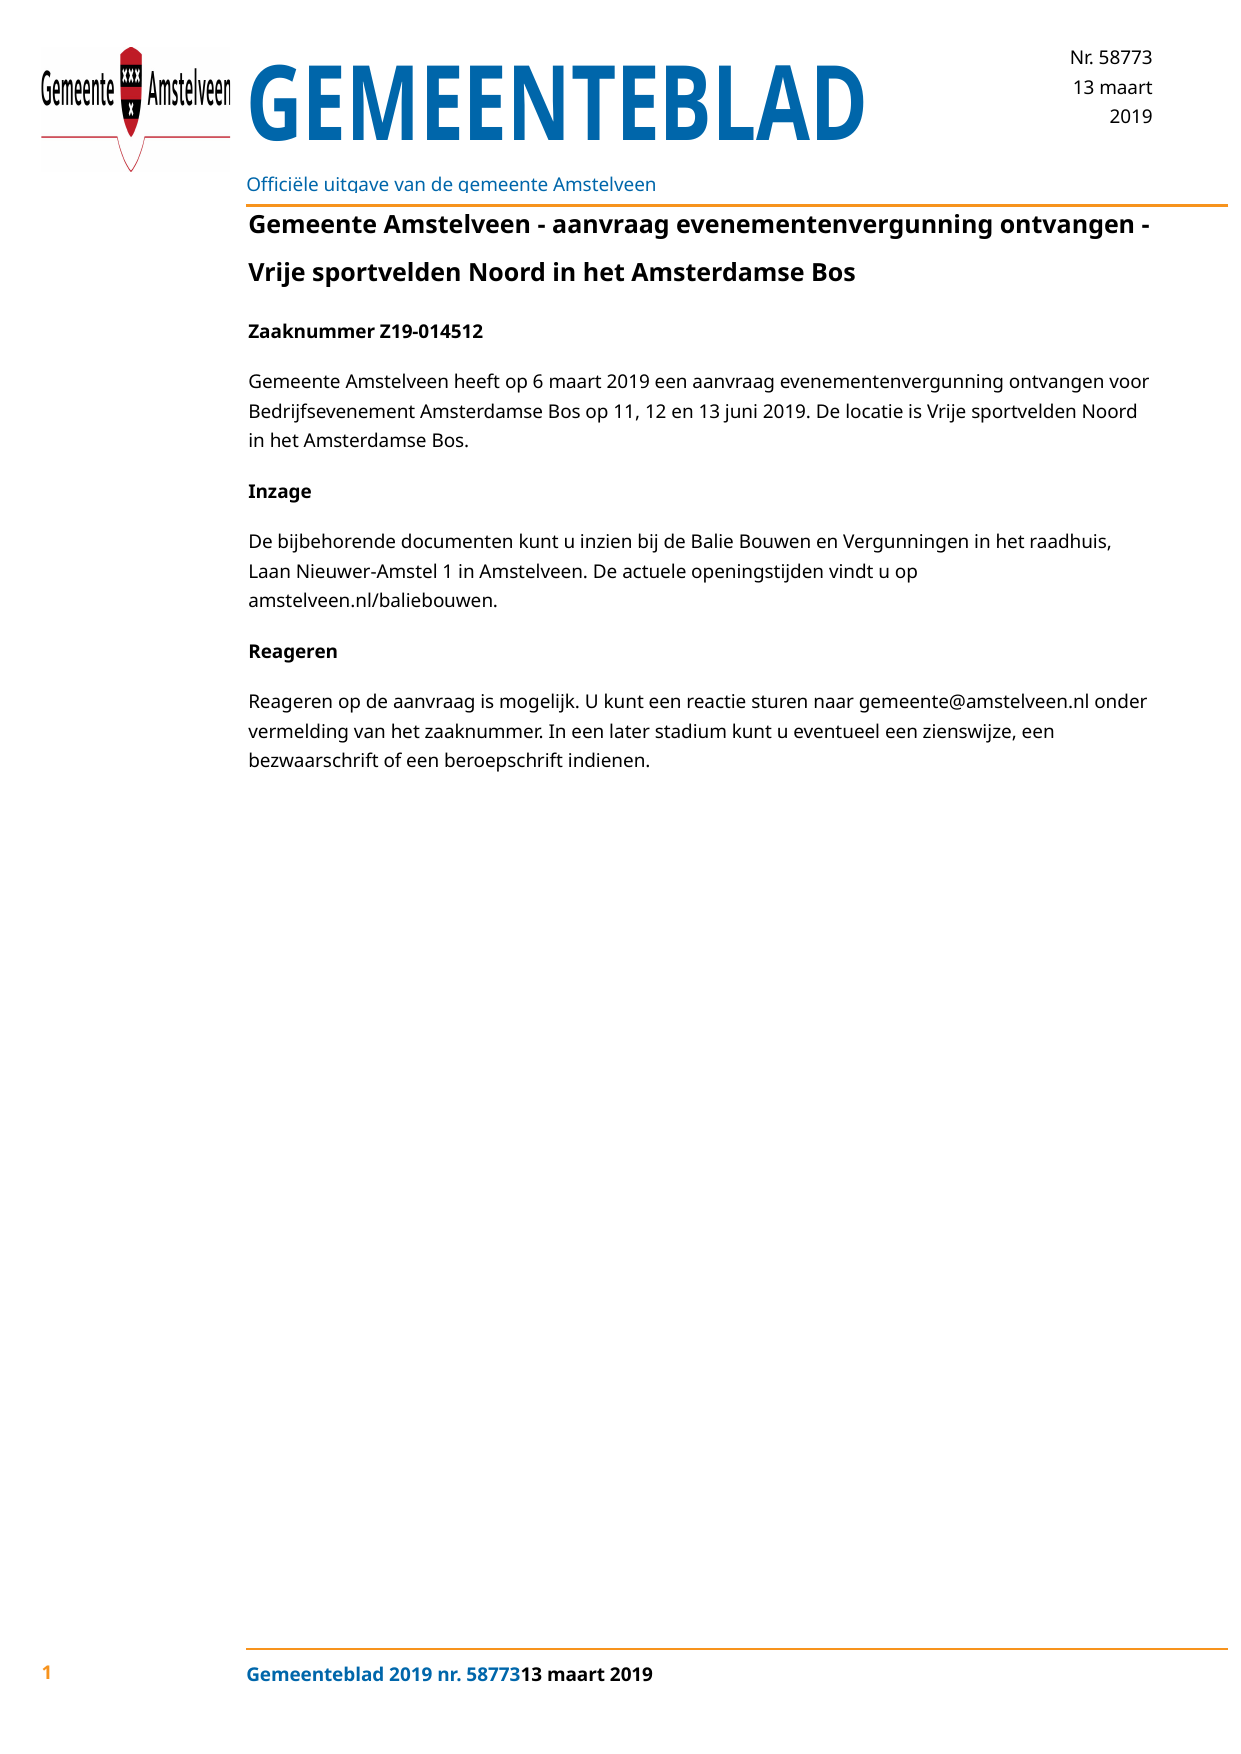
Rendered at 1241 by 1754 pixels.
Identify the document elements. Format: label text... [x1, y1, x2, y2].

text Gemeente Amstelveen heeft op 6 maart 2019 een aanvraag evenementenvergunning ontvangen voor Bedrijfsevenement Amsterdamse Bos op 11, 12 en 13 juni 2019. De locatie is Vrije sportvelden Noord in het Amsterdamse Bos. [248, 368, 1152, 453]
text Reageren [248, 638, 1152, 664]
picture [41, 47, 231, 172]
text Inzage [248, 478, 1152, 504]
text Reageren op de aanvraag is mogelijk. U kunt een reactie sturen naar gemeente@amstelveen.nl onder vermelding van het zaaknummer. In een later stadium kunt u eventueel een zienswijze, een bezwaarschrift of een beroepschrift indienen. [248, 688, 1152, 773]
text De bijbehorende documenten kunt u inzien bij de Balie Bouwen en Vergunningen in het raadhuis, Laan Nieuwer-Amstel 1 in Amstelveen. De actuele openingstijden vindt u op amstelveen.nl/baliebouwen. [248, 528, 1152, 613]
text Gemeente Amstelveen - aanvraag evenementenvergunning ontvangen - Vrije sportvelden Noord in het Amsterdamse Bos [248, 207, 1152, 288]
text Zaaknummer Z19-014512 [248, 318, 1152, 344]
